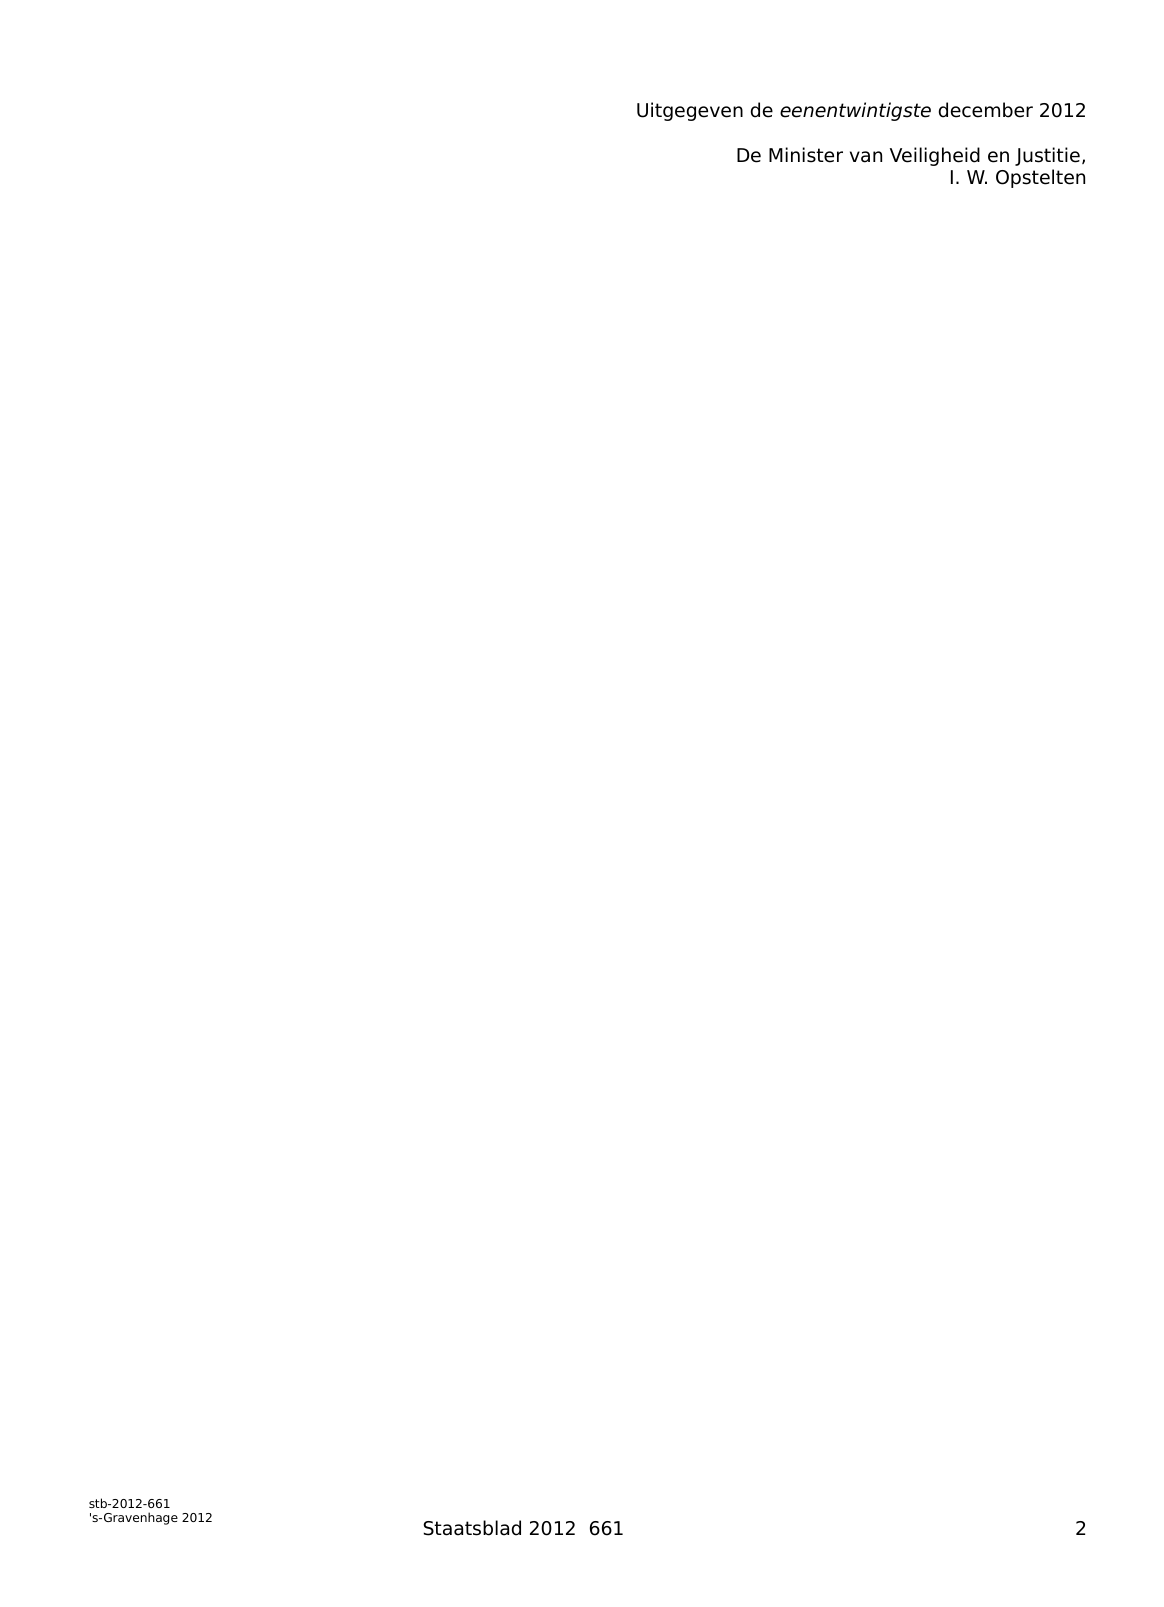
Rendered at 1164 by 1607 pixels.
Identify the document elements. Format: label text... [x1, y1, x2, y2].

text De Minister van Veiligheid en Justitie, I. W. Opstelten [422, 144, 1087, 188]
text 's-Gravenhage 2012 [88, 1511, 323, 1525]
text Uitgegeven de eenentwintigste december 2012 [422, 100, 1087, 122]
text stb-2012-661 [88, 1497, 323, 1511]
